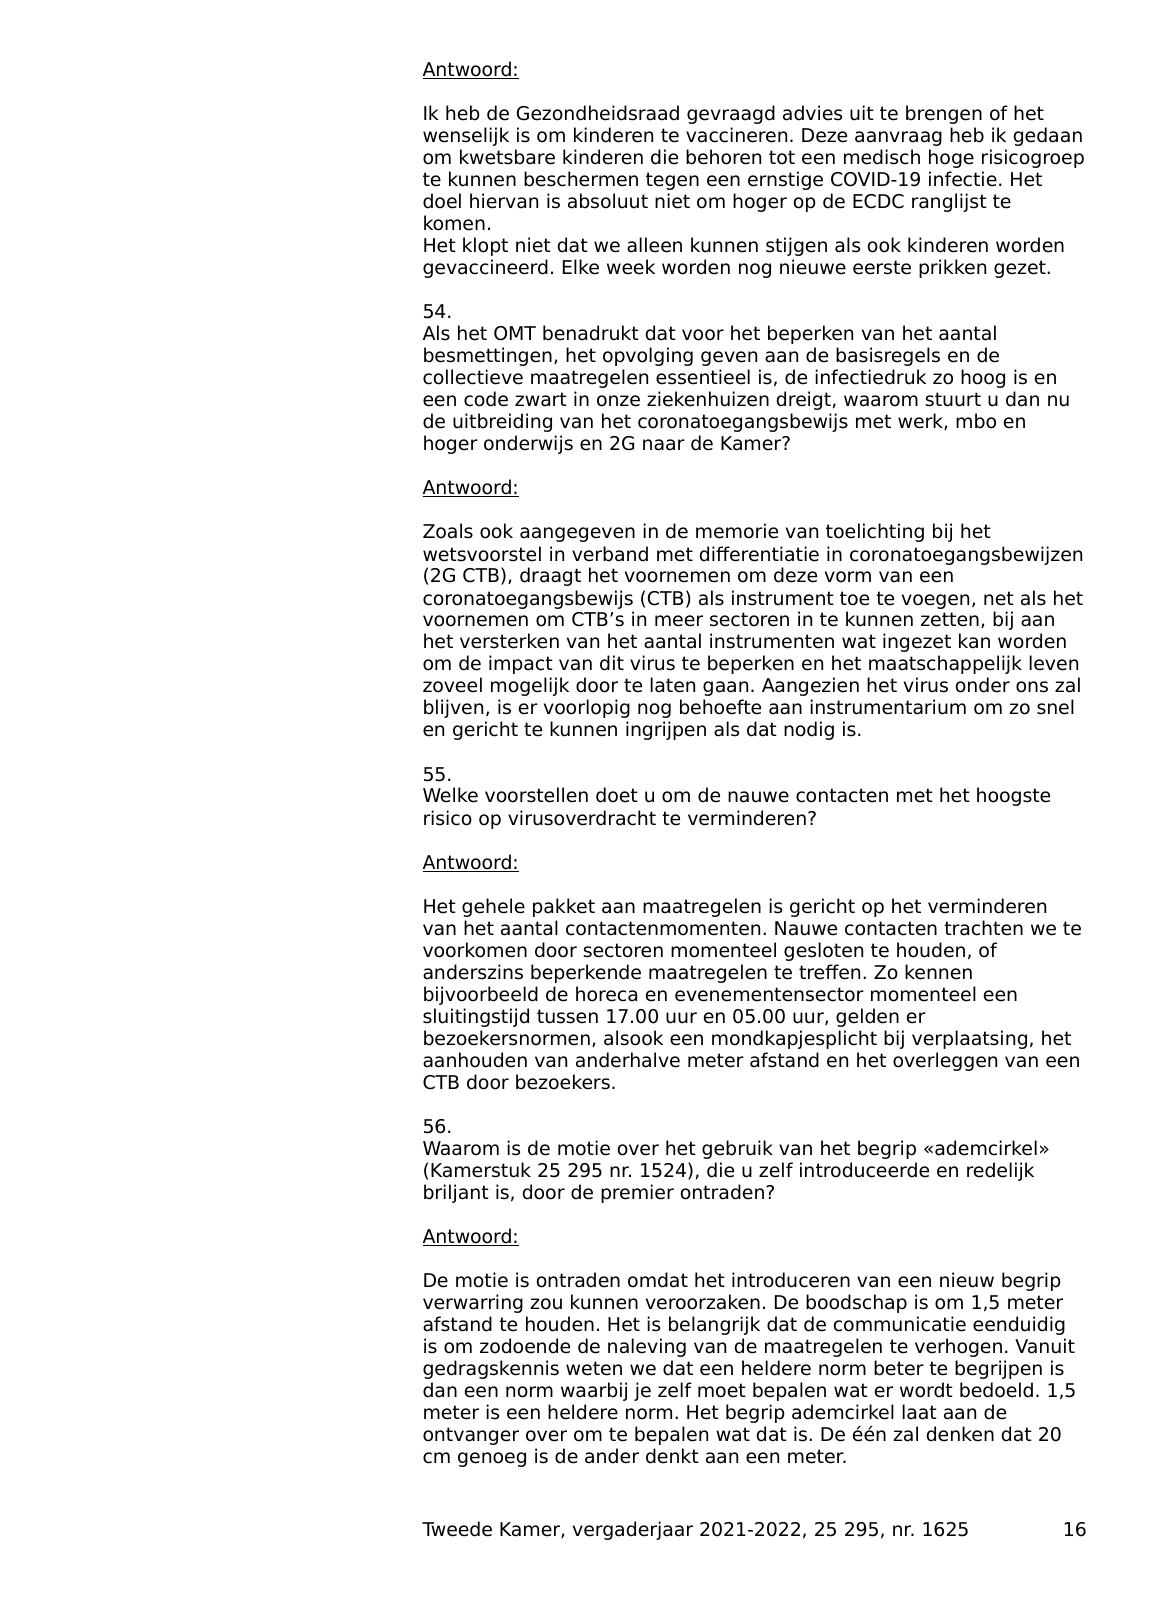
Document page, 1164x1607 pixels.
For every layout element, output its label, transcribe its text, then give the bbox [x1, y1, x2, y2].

text Het gehele pakket aan maatregelen is gericht op het verminderen van het aantal contactenmomenten. Nauwe contacten trachten we te voorkomen door sectoren momenteel gesloten te houden, of anderszins beperkende maatregelen te treffen. Zo kennen bijvoorbeeld de horeca en evenementensector momenteel een sluitingstijd tussen 17.00 uur en 05.00 uur, gelden er bezoekersnormen, alsook een mondkapjesplicht bij verplaatsing, het aanhouden van anderhalve meter afstand en het overleggen van een CTB door bezoekers. [422, 896, 1087, 1093]
text 56. [422, 1116, 1087, 1138]
text 54. [422, 301, 1087, 323]
subtitle Antwoord: [422, 59, 1087, 81]
subtitle Antwoord: [422, 477, 1087, 499]
text 55. [422, 763, 1087, 785]
text Welke voorstellen doet u om de nauwe contacten met het hoogste risico op virusoverdracht te verminderen? [422, 785, 1087, 829]
text Waarom is de motie over het gebruik van het begrip «ademcirkel» (Kamerstuk 25 295 nr. 1524), die u zelf introduceerde en redelijk briljant is, door de premier ontraden? [422, 1138, 1087, 1204]
text Het klopt niet dat we alleen kunnen stijgen als ook kinderen worden gevaccineerd. Elke week worden nog nieuwe eerste prikken gezet. [422, 235, 1087, 279]
text Ik heb de Gezondheidsraad gevraagd advies uit te brengen of het wenselijk is om kinderen te vaccineren. Deze aanvraag heb ik gedaan om kwetsbare kinderen die behoren tot een medisch hoge risicogroep te kunnen beschermen tegen een ernstige COVID-19 infectie. Het doel hiervan is absoluut niet om hoger op de ECDC ranglijst te komen. [422, 103, 1087, 235]
subtitle Antwoord: [422, 852, 1087, 873]
text Als het OMT benadrukt dat voor het beperken van het aantal besmettingen, het opvolging geven aan de basisregels en de collectieve maatregelen essentieel is, de infectiedruk zo hoog is en een code zwart in onze ziekenhuizen dreigt, waarom stuurt u dan nu de uitbreiding van het coronatoegangsbewijs met werk, mbo en hoger onderwijs en 2G naar de Kamer? [422, 323, 1087, 455]
subtitle Antwoord: [422, 1226, 1087, 1248]
text Zoals ook aangegeven in de memorie van toelichting bij het wetsvoorstel in verband met differentiatie in coronatoegangsbewijzen (2G CTB), draagt het voornemen om deze vorm van een coronatoegangsbewijs (CTB) als instrument toe te voegen, net als het voornemen om CTB’s in meer sectoren in te kunnen zetten, bij aan het versterken van het aantal instrumenten wat ingezet kan worden om de impact van dit virus te beperken en het maatschappelijk leven zoveel mogelijk door te laten gaan. Aangezien het virus onder ons zal blijven, is er voorlopig nog behoefte aan instrumentarium om zo snel en gericht te kunnen ingrijpen als dat nodig is. [422, 521, 1087, 741]
text De motie is ontraden omdat het introduceren van een nieuw begrip verwarring zou kunnen veroorzaken. De boodschap is om 1,5 meter afstand te houden. Het is belangrijk dat de communicatie eenduidig is om zodoende de naleving van de maatregelen te verhogen. Vanuit gedragskennis weten we dat een heldere norm beter te begrijpen is dan een norm waarbij je zelf moet bepalen wat er wordt bedoeld. 1,5 meter is een heldere norm. Het begrip ademcirkel laat aan de ontvanger over om te bepalen wat dat is. De één zal denken dat 20 cm genoeg is de ander denkt aan een meter. [422, 1270, 1087, 1468]
